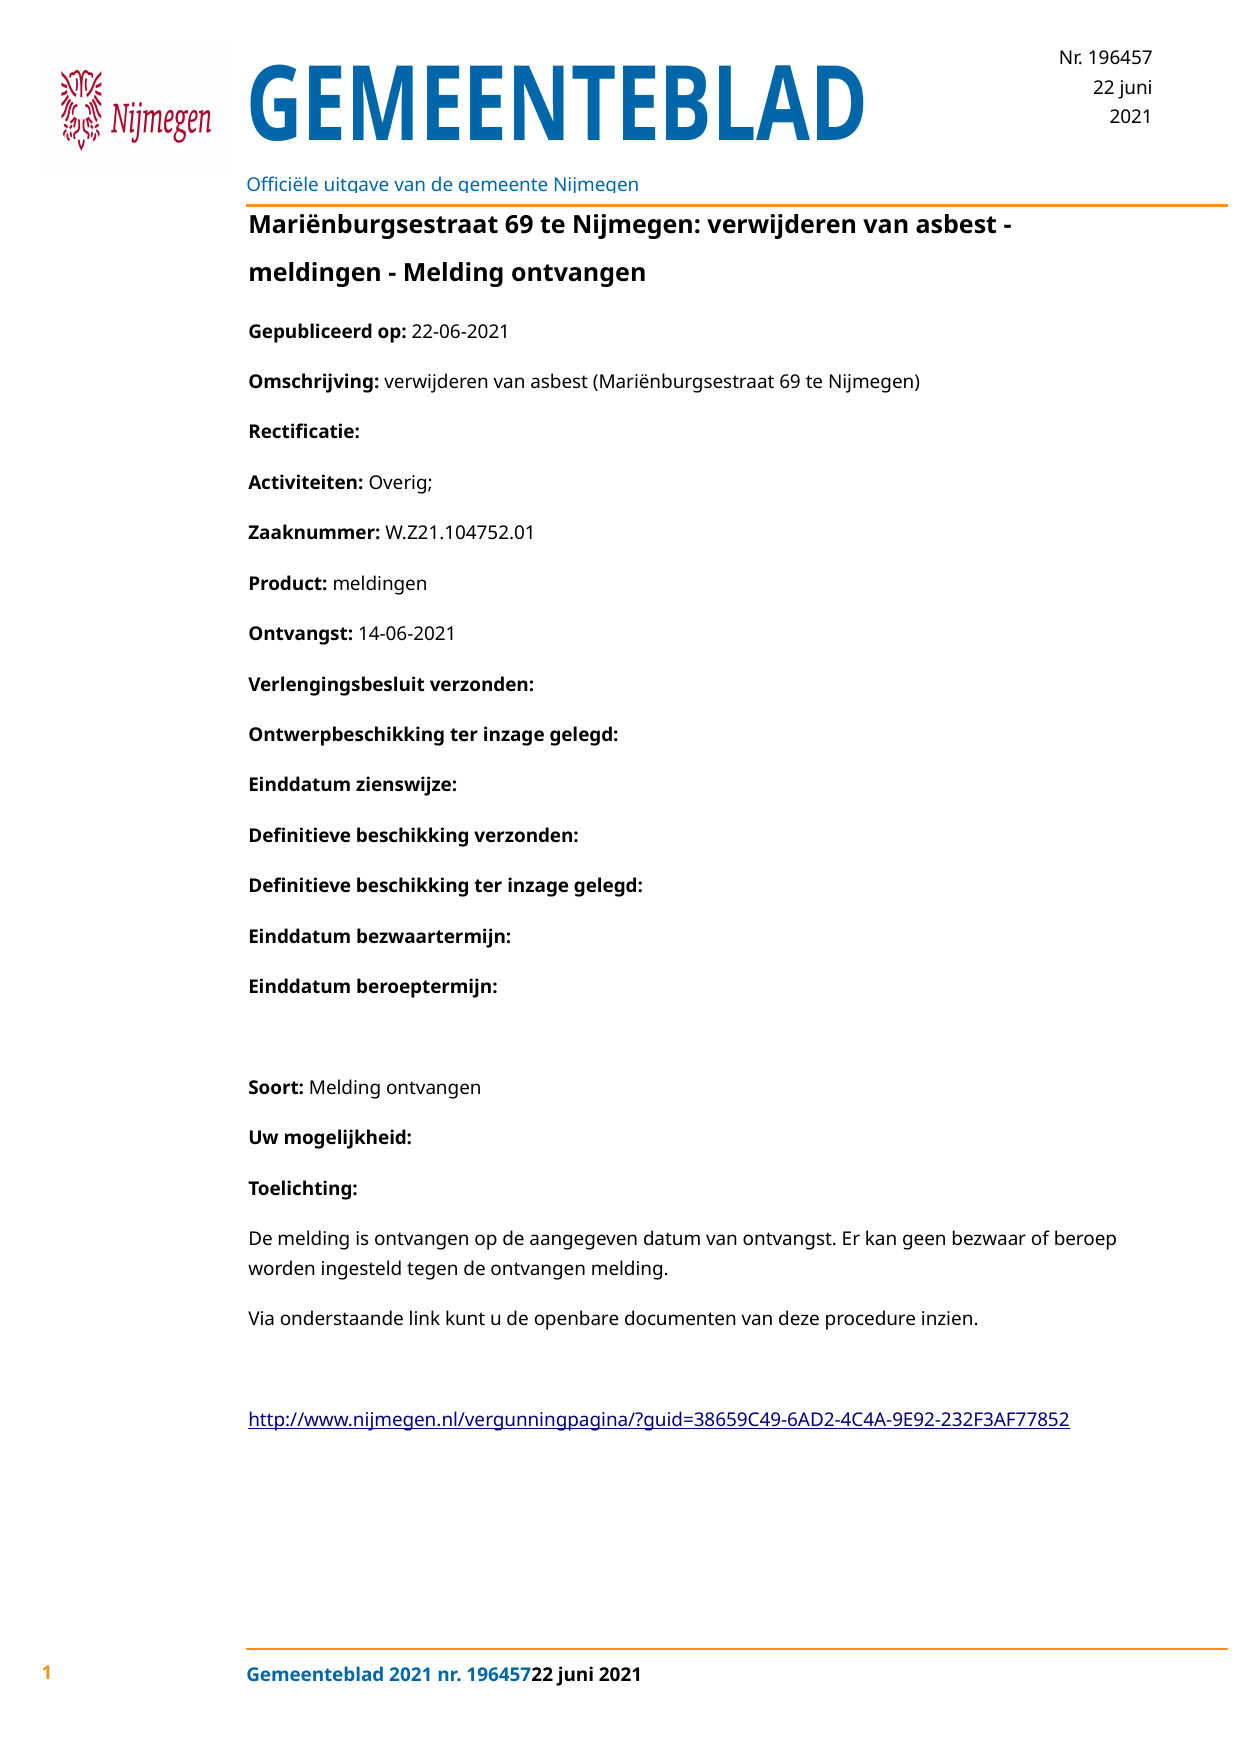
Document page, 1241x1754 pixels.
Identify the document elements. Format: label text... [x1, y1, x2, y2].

picture [41, 47, 231, 172]
text Soort: Melding ontvangen [248, 1074, 1152, 1100]
text Mariënburgsestraat 69 te Nijmegen: verwijderen van asbest - meldingen - Melding ontvangen [248, 207, 1152, 288]
text Via onderstaande link kunt u de openbare documenten van deze procedure inzien. [248, 1305, 1152, 1331]
text Einddatum bezwaartermijn: [248, 923, 1152, 949]
text Ontwerpbeschikking ter inzage gelegd: [248, 721, 1152, 747]
text Ontvangst: 14-06-2021 [248, 620, 1152, 646]
text http://www.nijmegen.nl/vergunningpagina/?guid=38659C49-6AD2-4C4A-9E92-232F3AF77852 [248, 1406, 1152, 1432]
text Zaaknummer: W.Z21.104752.01 [248, 519, 1152, 545]
text Verlengingsbesluit verzonden: [248, 671, 1152, 697]
text Definitieve beschikking ter inzage gelegd: [248, 872, 1152, 898]
text Einddatum zienswijze: [248, 772, 1152, 797]
text Activiteiten: Overig; [248, 469, 1152, 495]
text Toelichting: [248, 1175, 1152, 1201]
text Omschrijving: verwijderen van asbest (Mariënburgsestraat 69 te Nijmegen) [248, 368, 1152, 394]
text Rectificatie: [248, 419, 1152, 444]
text Einddatum beroeptermijn: [248, 973, 1152, 999]
text De melding is ontvangen op de aangegeven datum van ontvangst. Er kan geen bezwaar of beroep worden ingesteld tegen de ontvangen melding. [248, 1225, 1152, 1281]
text Product: meldingen [248, 570, 1152, 596]
text Definitieve beschikking verzonden: [248, 822, 1152, 848]
text Uw mogelijkheid: [248, 1124, 1152, 1150]
text Gepubliceerd op: 22-06-2021 [248, 318, 1152, 344]
